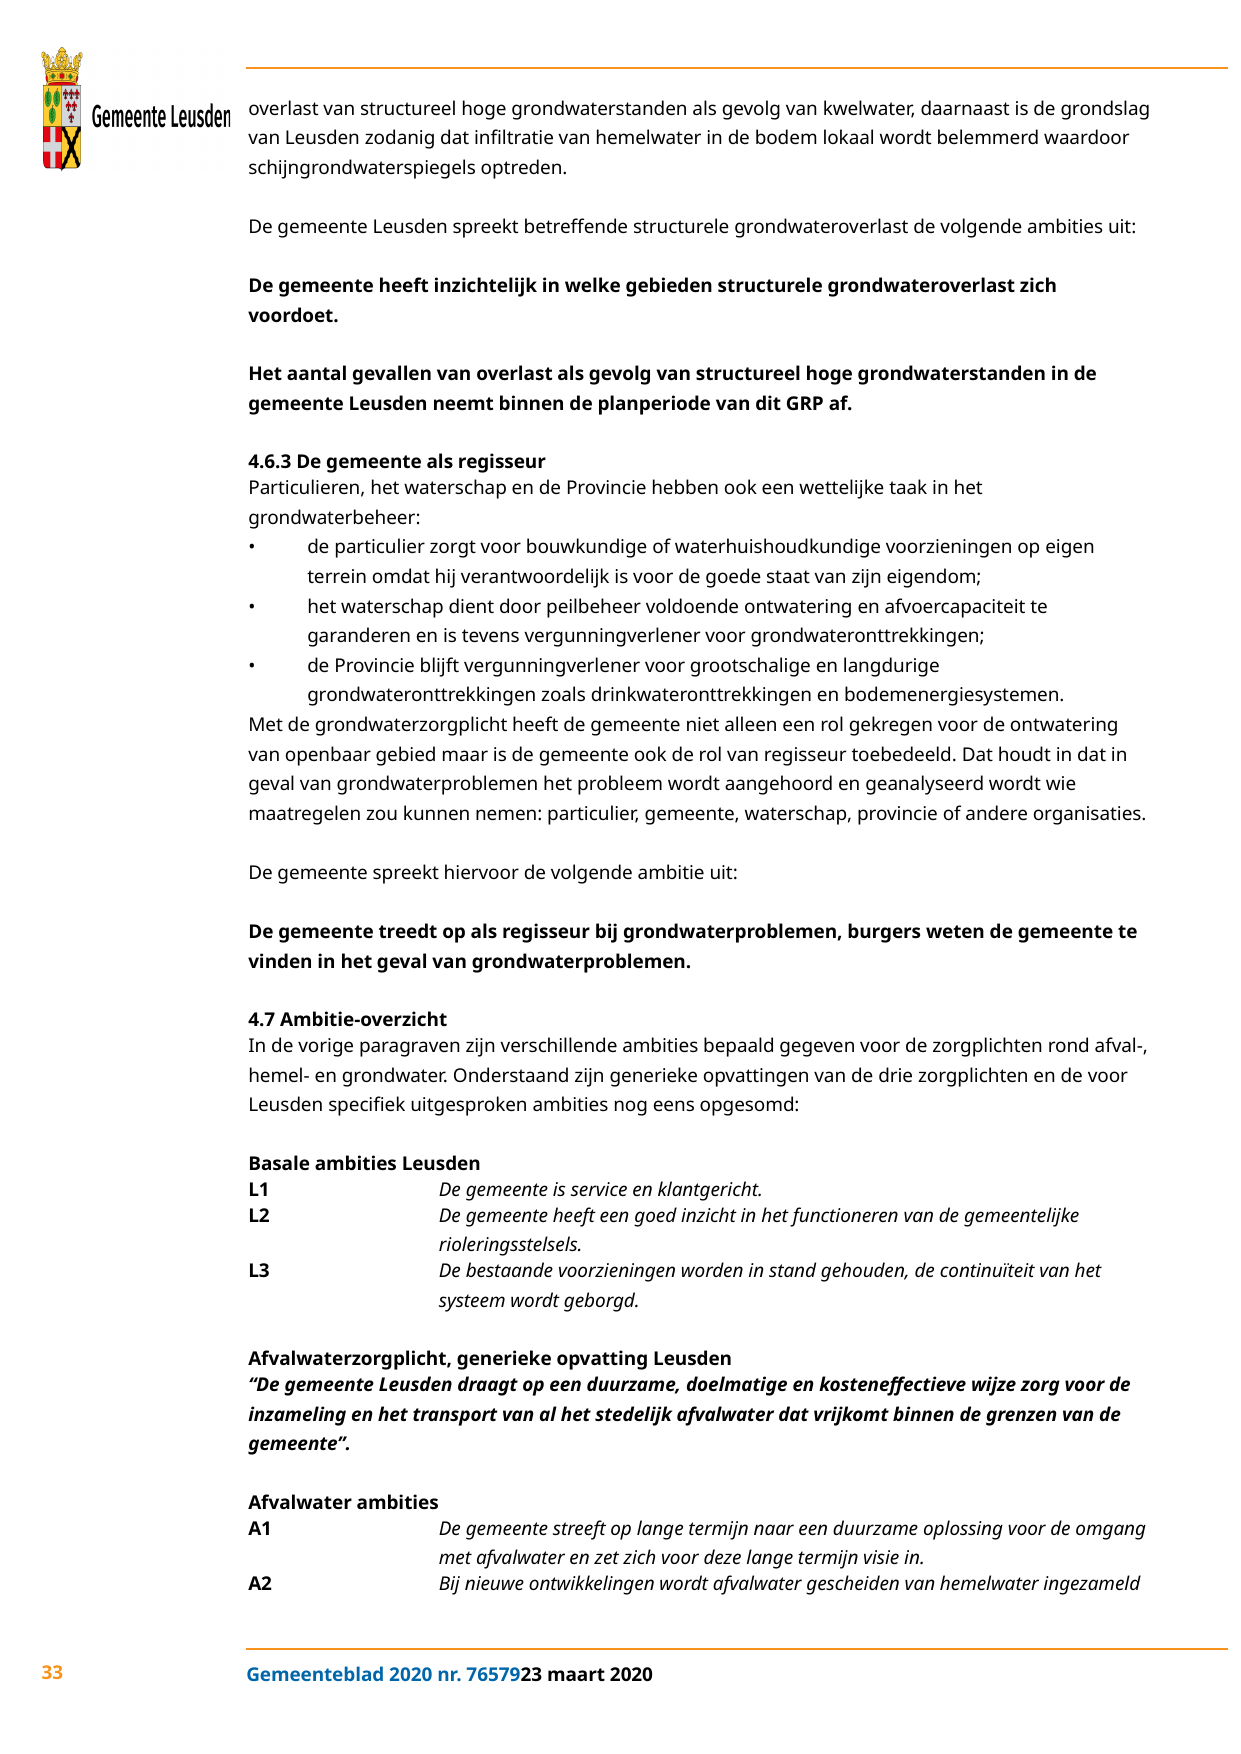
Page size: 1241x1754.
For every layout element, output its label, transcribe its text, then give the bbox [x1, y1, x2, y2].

table_cell De gemeente is service en klantgericht. [439, 1176, 1152, 1202]
table_cell L3 [248, 1258, 439, 1313]
table_cell De bestaande voorzieningen worden in stand gehouden, de continuïteit van het systeem wordt geborgd. [439, 1258, 1152, 1313]
table_header Basale ambities Leusden [248, 1151, 1152, 1176]
text 4.7 Ambitie-overzicht [248, 1006, 1152, 1032]
text In de vorige paragraven zijn verschillende ambities bepaald gegeven voor de zorgplichten rond afval-, hemel- en grondwater. Onderstaand zijn generieke opvattingen van de drie zorgplichten en de voor Leusden specifiek uitgesproken ambities nog eens opgesomd: [248, 1032, 1152, 1117]
text Particulieren, het waterschap en de Provincie hebben ook een wettelijke taak in het grondwaterbeheer: [248, 474, 1152, 530]
table_header Het aantal gevallen van overlast als gevolg van structureel hoge grondwaterstanden in de gemeente Leusden neemt binnen de planperiode van dit GRP af. [248, 361, 1152, 416]
table_header Afvalwaterzorgplicht, generieke opvatting Leusden [248, 1346, 1152, 1371]
text Met de grondwaterzorgplicht heeft de gemeente niet alleen een rol gekregen voor de ontwatering van openbaar gebied maar is de gemeente ook de rol van regisseur toebedeeld. Dat houdt in dat in geval van grondwaterproblemen het probleem wordt aangehoord en geanalyseerd wordt wie maatregelen zou kunnen nemen: particulier, gemeente, waterschap, provincie of andere organisaties. [248, 711, 1152, 826]
list de Provincie blijft vergunningverlener voor grootschalige en langdurige grondwateronttrekkingen zoals drinkwateronttrekkingen en bodemenergiesystemen. [248, 652, 1152, 707]
table_cell A1 [248, 1515, 439, 1570]
table_cell “De gemeente Leusden draagt op een duurzame, doelmatige en kosteneffectieve wijze zorg voor de inzameling en het transport van al het stedelijk afvalwater dat vrijkomt binnen de grenzen van de gemeente”. [248, 1371, 1152, 1456]
table_cell A2 [248, 1570, 439, 1596]
text 4.6.3 De gemeente als regisseur [248, 449, 1152, 474]
table_cell De gemeente streeft op lange termijn naar een duurzame oplossing voor de omgang met afvalwater en zet zich voor deze lange termijn visie in. [439, 1515, 1152, 1570]
text De gemeente spreekt hiervoor de volgende ambitie uit: [248, 859, 1152, 885]
text overlast van structureel hoge grondwaterstanden als gevolg van kwelwater, daarnaast is de grondslag van Leusden zodanig dat infiltratie van hemelwater in de bodem lokaal wordt belemmerd waardoor schijngrondwaterspiegels optreden. [248, 95, 1152, 180]
table_cell De gemeente heeft een goed inzicht in het functioneren van de gemeentelijke rioleringsstelsels. [439, 1202, 1152, 1257]
list de particulier zorgt voor bouwkundige of waterhuishoudkundige voorzieningen op eigen terrein omdat hij verantwoordelijk is voor de goede staat van zijn eigendom; [248, 534, 1152, 589]
list het waterschap dient door peilbeheer voldoende ontwatering en afvoercapaciteit te garanderen en is tevens vergunningverlener voor grondwateronttrekkingen; [248, 593, 1152, 648]
table_cell Bij nieuwe ontwikkelingen wordt afvalwater gescheiden van hemelwater ingezameld [439, 1570, 1152, 1596]
table_header Afvalwater ambities [248, 1489, 1152, 1515]
picture [41, 47, 231, 172]
table_cell L2 [248, 1202, 439, 1257]
text De gemeente Leusden spreekt betreffende structurele grondwateroverlast de volgende ambities uit: [248, 213, 1152, 239]
table_cell L1 [248, 1176, 439, 1202]
table_header De gemeente treedt op als regisseur bij grondwaterproblemen, burgers weten de gemeente te vinden in het geval van grondwaterproblemen. [248, 918, 1152, 974]
table_header De gemeente heeft inzichtelijk in welke gebieden structurele grondwateroverlast zich voordoet. [248, 273, 1152, 328]
